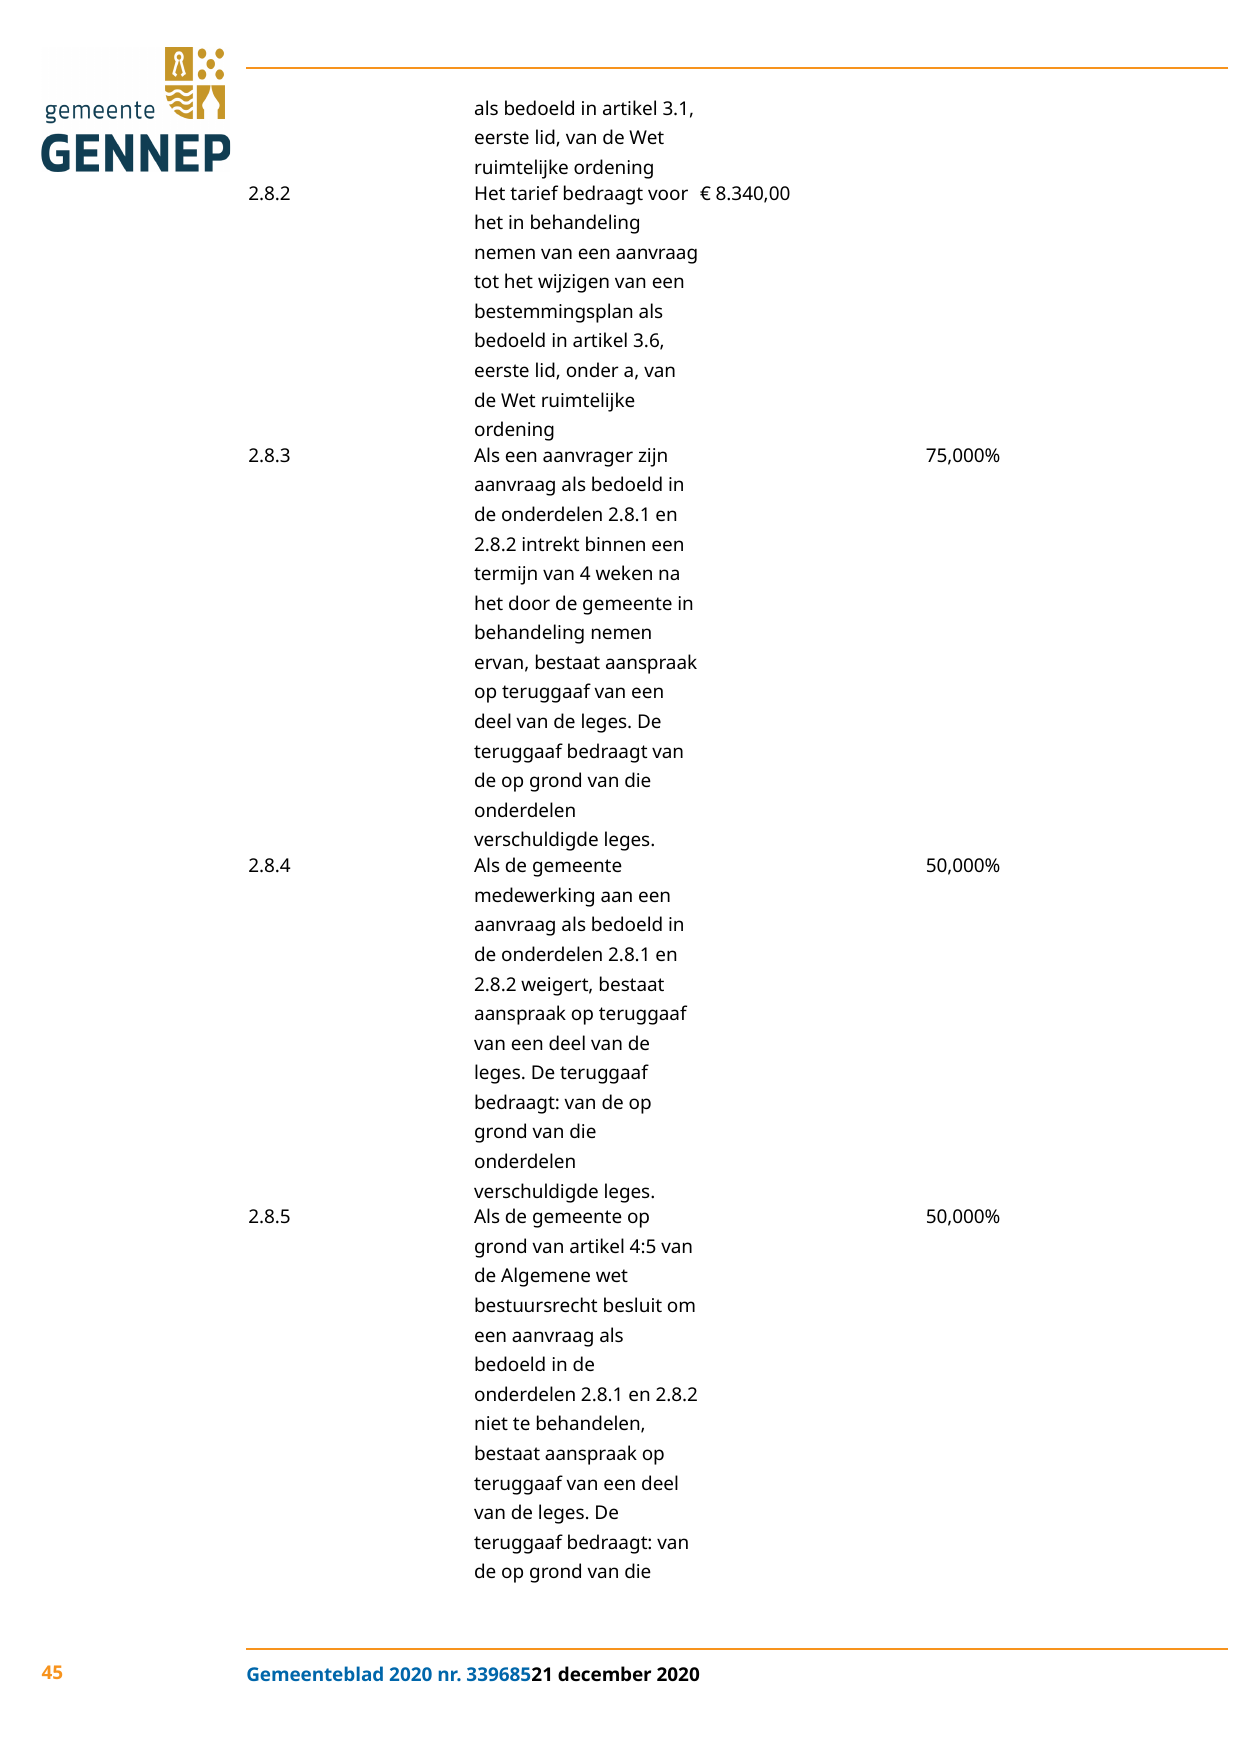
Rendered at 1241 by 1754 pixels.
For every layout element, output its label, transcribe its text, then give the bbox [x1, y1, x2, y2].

table_cell Het tarief bedraagt voor het in behandeling nemen van een aanvraag tot het wijzigen van een bestemmingsplan als bedoeld in artikel 3.6, eerste lid, onder a, van de Wet ruimtelijke ordening [474, 180, 700, 442]
picture [41, 47, 231, 172]
table_cell [926, 95, 1152, 180]
table_cell 2.8.5 [248, 1204, 474, 1584]
table_cell als bedoeld in artikel 3.1, eerste lid, van de Wet ruimtelijke ordening [474, 95, 700, 180]
table_cell Als de gemeente medewerking aan een aanvraag als bedoeld in de onderdelen 2.8.1 en 2.8.2 weigert, bestaat aanspraak op teruggaaf van een deel van de leges. De teruggaaf bedraagt: van de op grond van die onderdelen verschuldigde leges. [474, 853, 700, 1203]
table_cell 2.8.3 [248, 442, 474, 852]
table_cell € 8.340,00 [700, 180, 926, 442]
table_cell [700, 1204, 926, 1584]
table_cell [248, 95, 474, 180]
table_cell [926, 180, 1152, 442]
table_cell [700, 442, 926, 852]
table_cell [700, 853, 926, 1203]
table_cell 75,000% [926, 442, 1152, 852]
table_cell 2.8.4 [248, 853, 474, 1203]
table_cell 50,000% [926, 1204, 1152, 1584]
table_cell Als de gemeente op grond van artikel 4:5 van de Algemene wet bestuursrecht besluit om een aanvraag als bedoeld in de onderdelen 2.8.1 en 2.8.2 niet te behandelen, bestaat aanspraak op teruggaaf van een deel van de leges. De teruggaaf bedraagt: van de op grond van die [474, 1204, 700, 1584]
table_cell 50,000% [926, 853, 1152, 1203]
table_cell [700, 95, 926, 180]
table_cell Als een aanvrager zijn aanvraag als bedoeld in de onderdelen 2.8.1 en 2.8.2 intrekt binnen een termijn van 4 weken na het door de gemeente in behandeling nemen ervan, bestaat aanspraak op teruggaaf van een deel van de leges. De teruggaaf bedraagt van de op grond van die onderdelen verschuldigde leges. [474, 442, 700, 852]
table_cell 2.8.2 [248, 180, 474, 442]
